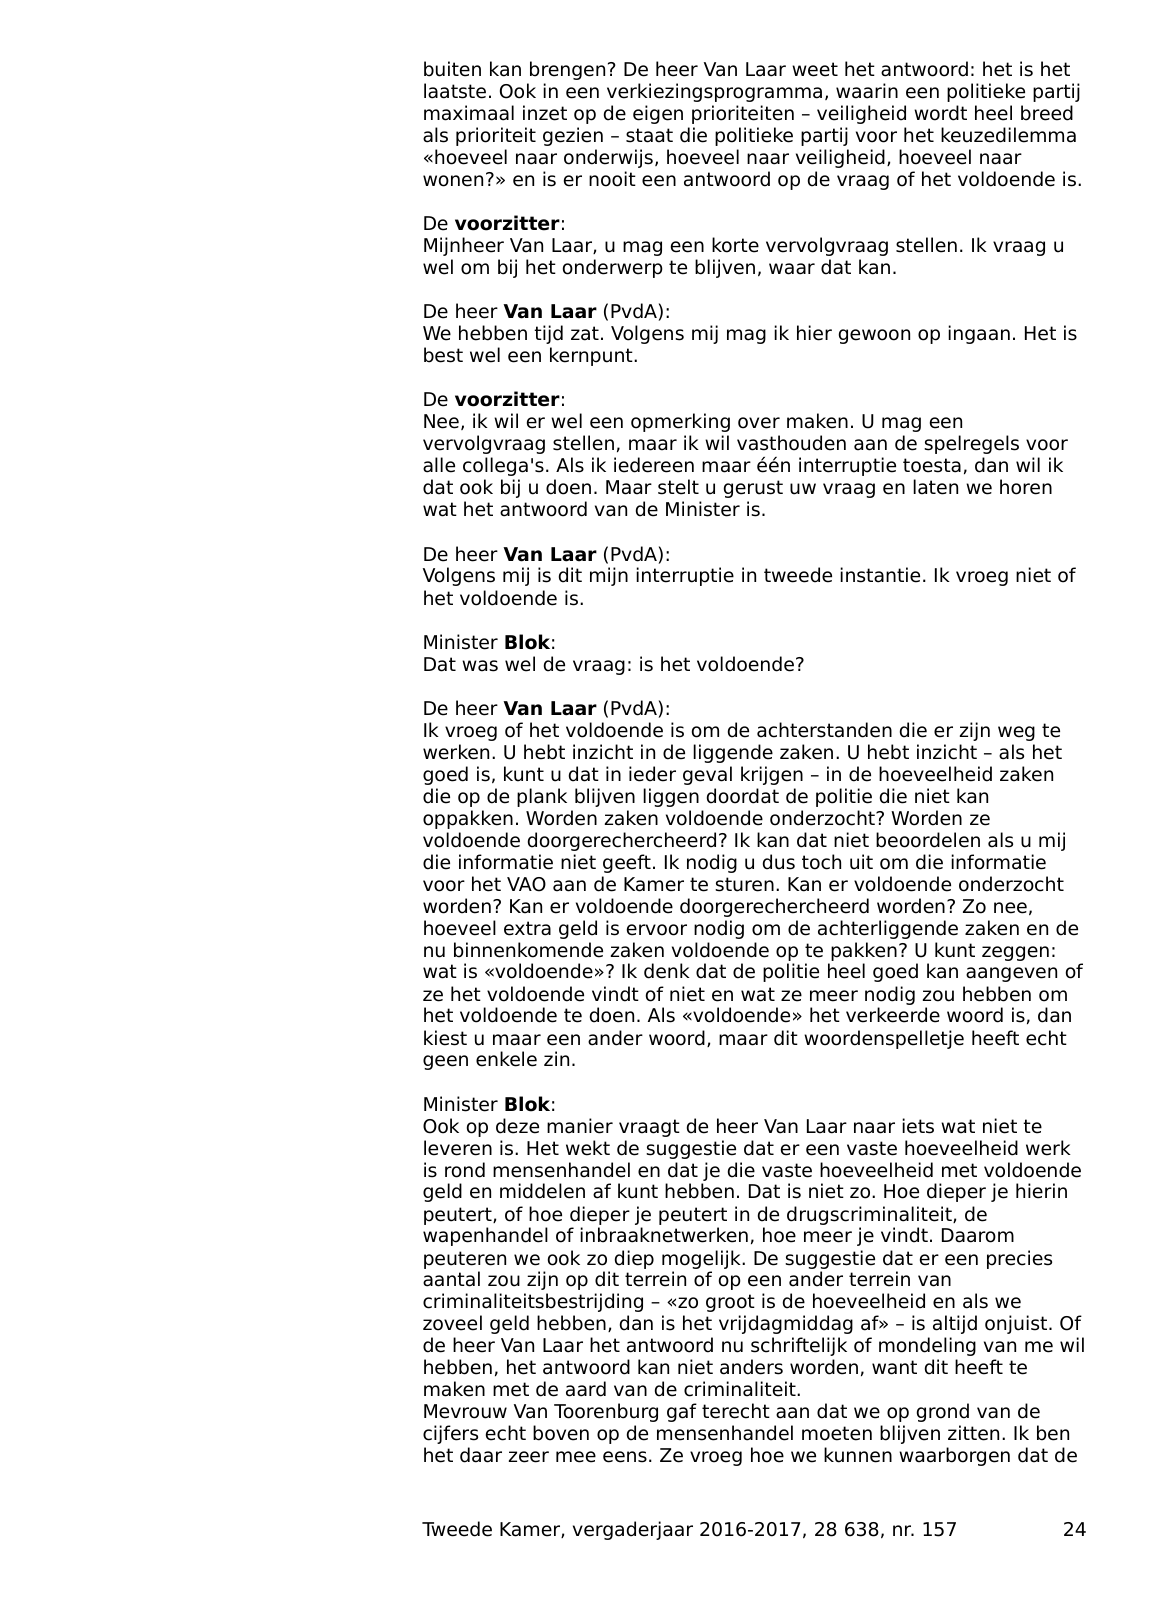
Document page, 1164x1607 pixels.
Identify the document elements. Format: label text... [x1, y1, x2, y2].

text Ik vroeg of het voldoende is om de achterstanden die er zijn weg te werken. U hebt inzicht in de liggende zaken. U hebt inzicht – als het goed is, kunt u dat in ieder geval krijgen – in de hoeveelheid zaken die op de plank blijven liggen doordat de politie die niet kan oppakken. Worden zaken voldoende onderzocht? Worden ze voldoende doorgerechercheerd? Ik kan dat niet beoordelen als u mij die informatie niet geeft. Ik nodig u dus toch uit om die informatie voor het VAO aan de Kamer te sturen. Kan er voldoende onderzocht worden? Kan er voldoende doorgerechercheerd worden? Zo nee, hoeveel extra geld is ervoor nodig om de achterliggende zaken en de nu binnenkomende zaken voldoende op te pakken? U kunt zeggen: wat is «voldoende»? Ik denk dat de politie heel goed kan aangeven of ze het voldoende vindt of niet en wat ze meer nodig zou hebben om het voldoende te doen. Als «voldoende» het verkeerde woord is, dan kiest u maar een ander woord, maar dit woordenspelletje heeft echt geen enkele zin. [422, 720, 1087, 1071]
text Volgens mij is dit mijn interruptie in tweede instantie. Ik vroeg niet of het voldoende is. [422, 565, 1087, 609]
text Mevrouw Van Toorenburg gaf terecht aan dat we op grond van de cijfers echt boven op de mensenhandel moeten blijven zitten. Ik ben het daar zeer mee eens. Ze vroeg hoe we kunnen waarborgen dat de [422, 1401, 1087, 1467]
text De voorzitter: [422, 389, 1087, 411]
text Nee, ik wil er wel een opmerking over maken. U mag een vervolgvraag stellen, maar ik wil vasthouden aan de spelregels voor alle collega's. Als ik iedereen maar één interruptie toesta, dan wil ik dat ook bij u doen. Maar stelt u gerust uw vraag en laten we horen wat het antwoord van de Minister is. [422, 411, 1087, 521]
text Mijnheer Van Laar, u mag een korte vervolgvraag stellen. Ik vraag u wel om bij het onderwerp te blijven, waar dat kan. [422, 235, 1087, 279]
text De voorzitter: [422, 213, 1087, 235]
text Dat was wel de vraag: is het voldoende? [422, 653, 1087, 676]
text De heer Van Laar (PvdA): [422, 698, 1087, 720]
text Ook op deze manier vraagt de heer Van Laar naar iets wat niet te leveren is. Het wekt de suggestie dat er een vaste hoeveelheid werk is rond mensenhandel en dat je die vaste hoeveelheid met voldoende geld en middelen af kunt hebben. Dat is niet zo. Hoe dieper je hierin peutert, of hoe dieper je peutert in de drugscriminaliteit, de wapenhandel of inbraaknetwerken, hoe meer je vindt. Daarom peuteren we ook zo diep mogelijk. De suggestie dat er een precies aantal zou zijn op dit terrein of op een ander terrein van criminaliteitsbestrijding – «zo groot is de hoeveelheid en als we zoveel geld hebben, dan is het vrijdagmiddag af» – is altijd onjuist. Of de heer Van Laar het antwoord nu schriftelijk of mondeling van me wil hebben, het antwoord kan niet anders worden, want dit heeft te maken met de aard van de criminaliteit. [422, 1116, 1087, 1401]
text We hebben tijd zat. Volgens mij mag ik hier gewoon op ingaan. Het is best wel een kernpunt. [422, 323, 1087, 367]
text Minister Blok: [422, 632, 1087, 653]
text Minister Blok: [422, 1093, 1087, 1116]
text De heer Van Laar (PvdA): [422, 543, 1087, 565]
text buiten kan brengen? De heer Van Laar weet het antwoord: het is het laatste. Ook in een verkiezingsprogramma, waarin een politieke partij maximaal inzet op de eigen prioriteiten – veiligheid wordt heel breed als prioriteit gezien – staat die politieke partij voor het keuzedilemma «hoeveel naar onderwijs, hoeveel naar veiligheid, hoeveel naar wonen?» en is er nooit een antwoord op de vraag of het voldoende is. [422, 59, 1087, 191]
text De heer Van Laar (PvdA): [422, 301, 1087, 323]
